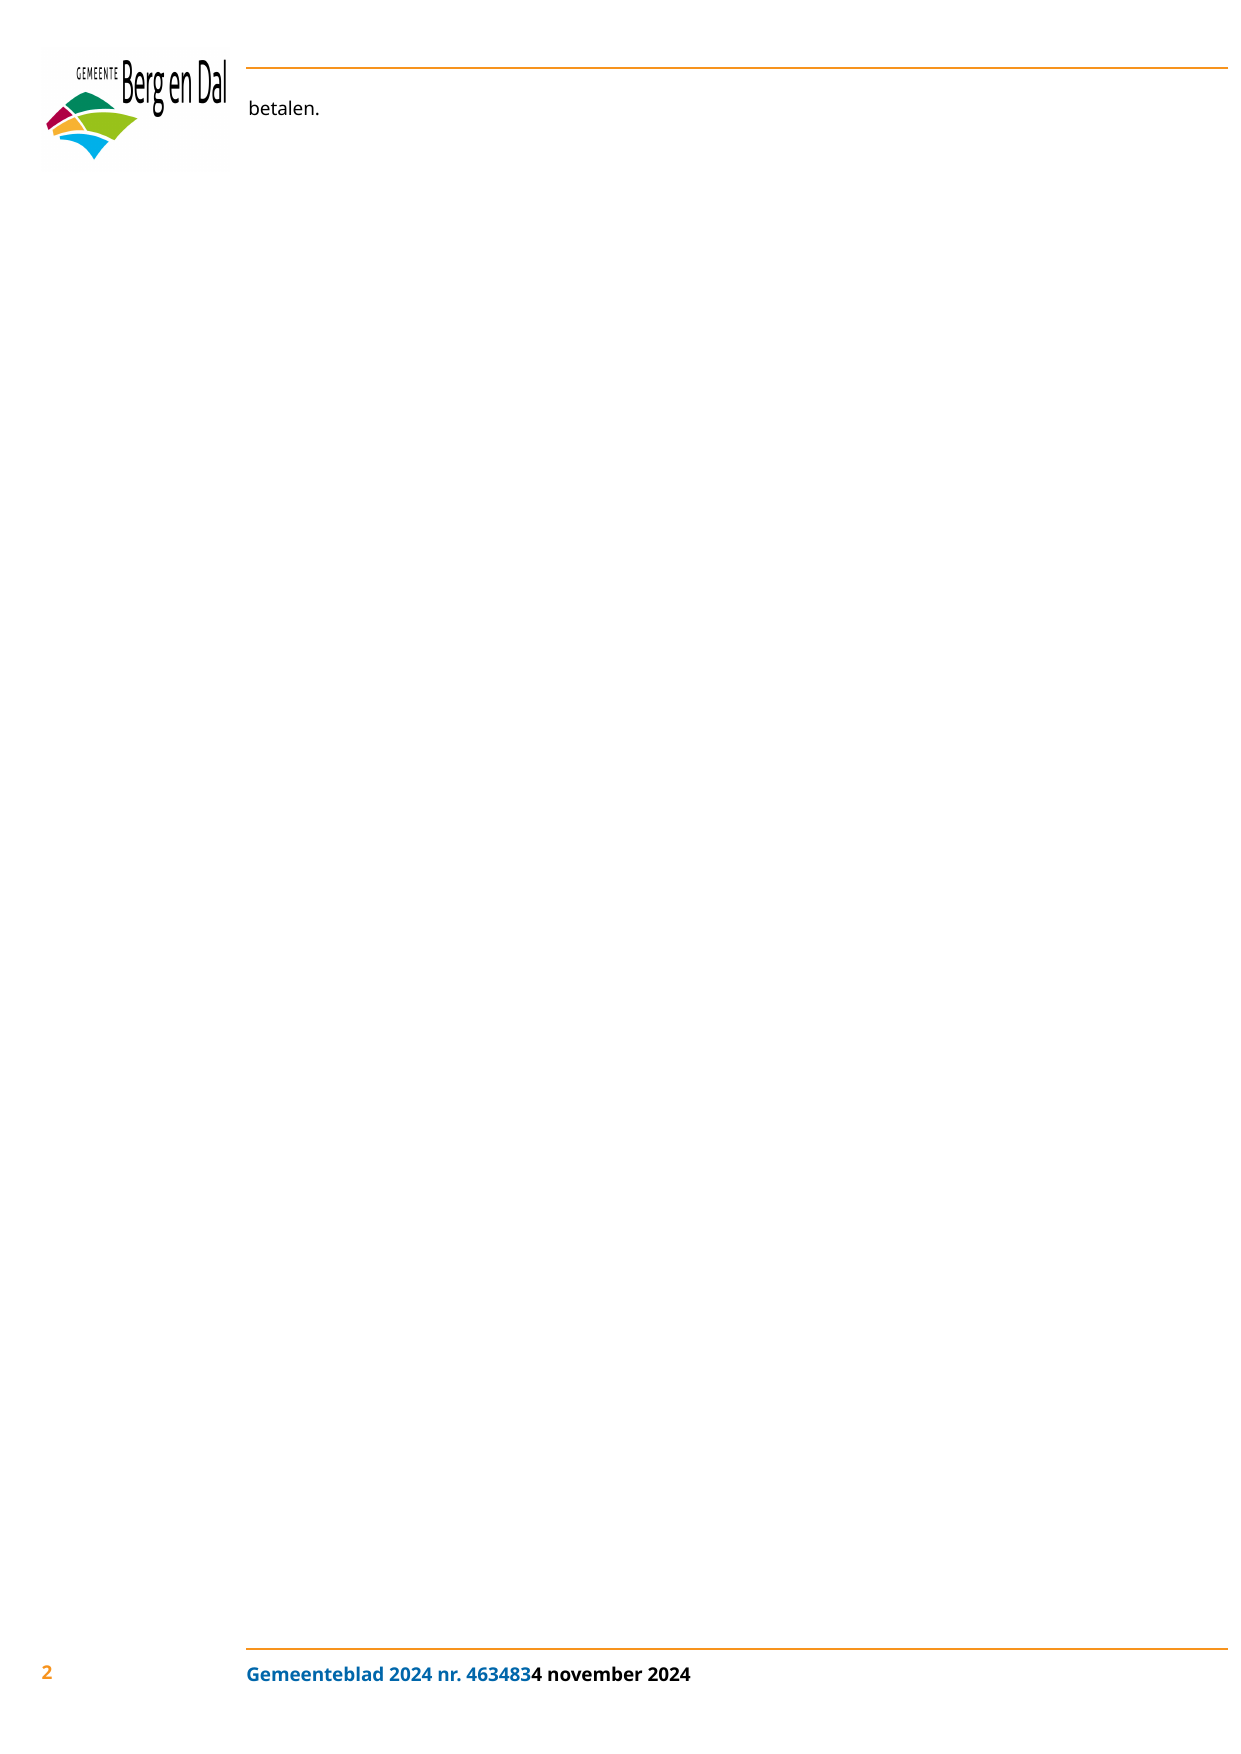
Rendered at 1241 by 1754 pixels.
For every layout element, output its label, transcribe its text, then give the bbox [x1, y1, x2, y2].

picture [41, 47, 231, 172]
text betalen. [248, 95, 1152, 121]
